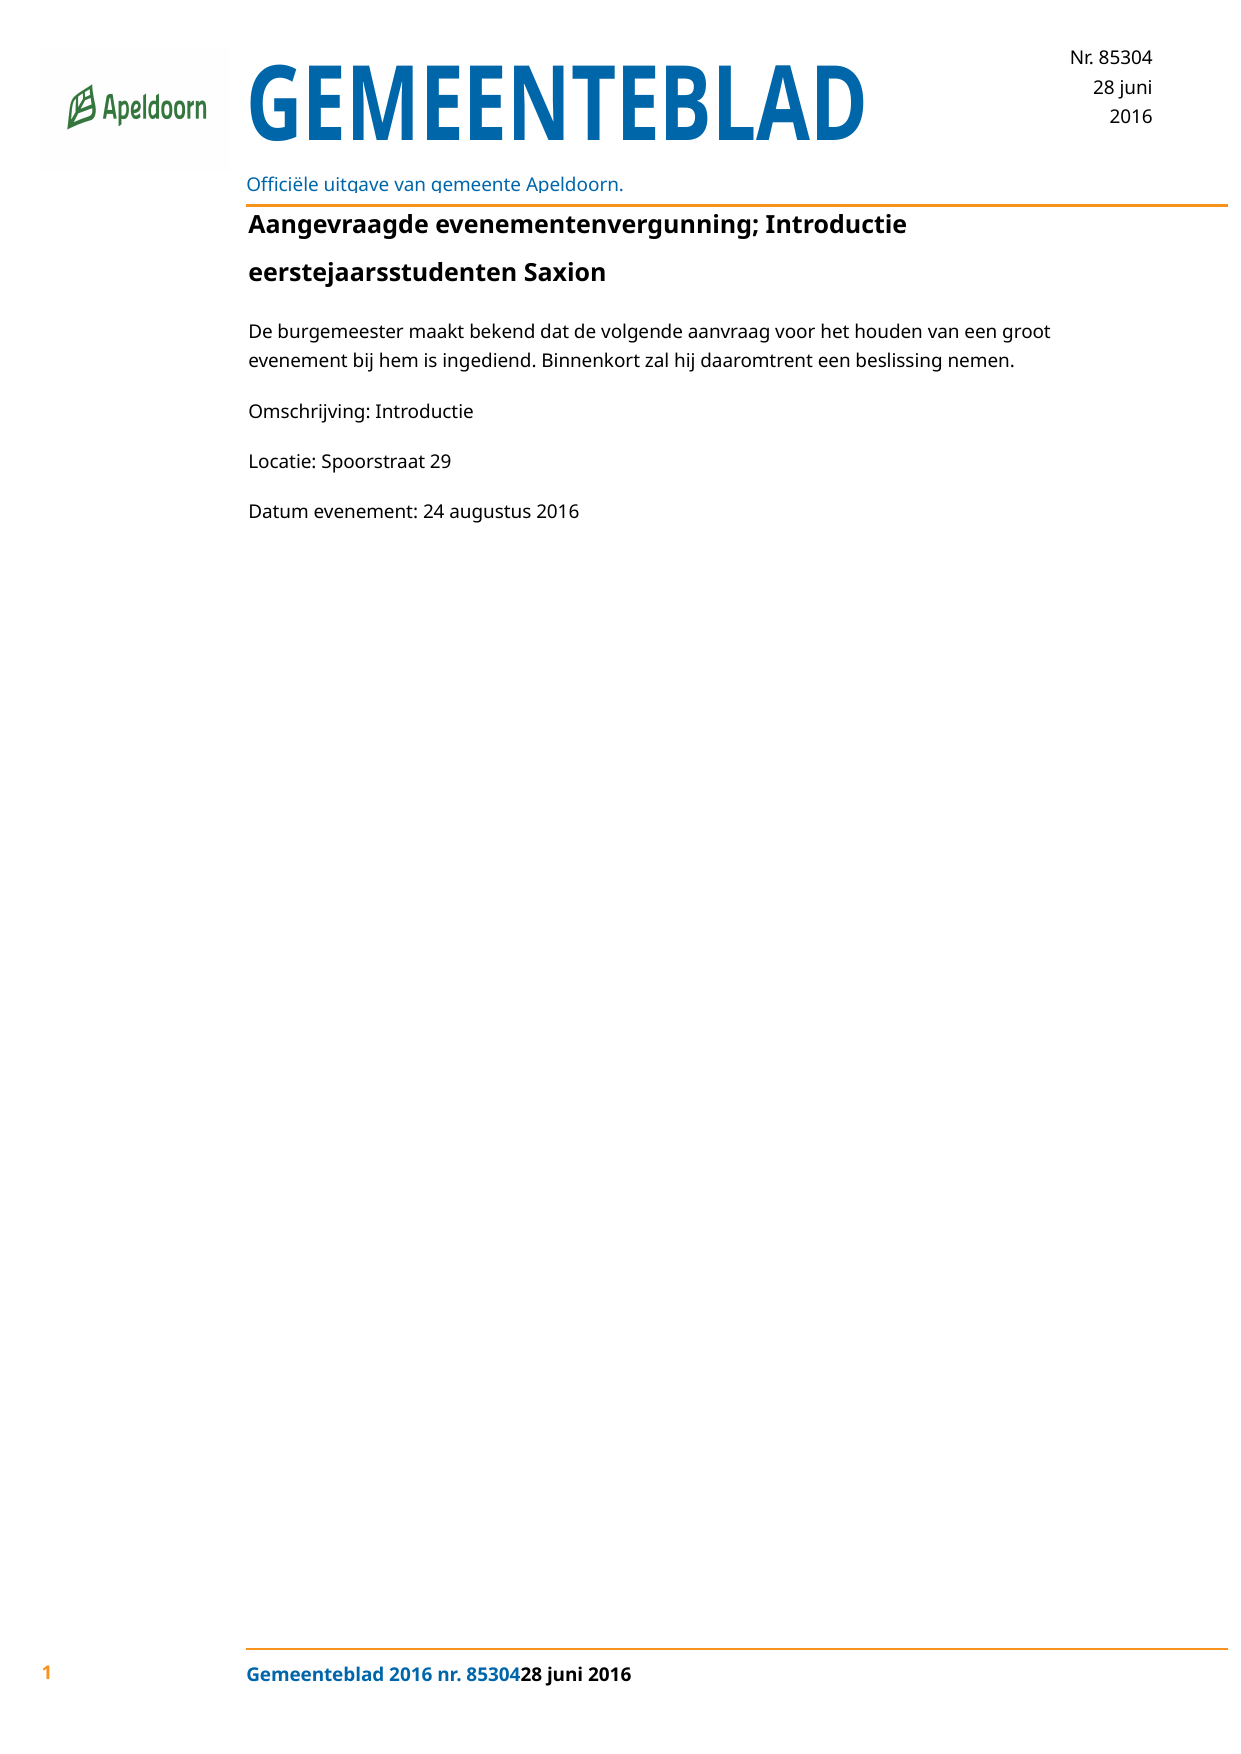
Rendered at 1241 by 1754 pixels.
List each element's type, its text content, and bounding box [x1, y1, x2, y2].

text De burgemeester maakt bekend dat de volgende aanvraag voor het houden van een groot evenement bij hem is ingediend. Binnenkort zal hij daaromtrent een beslissing nemen. [248, 318, 1152, 373]
picture [41, 47, 231, 172]
text Omschrijving: Introductie [248, 398, 1152, 424]
text Aangevraagde evenementenvergunning; Introductie eerstejaarsstudenten Saxion [248, 207, 1152, 288]
text Locatie: Spoorstraat 29 [248, 448, 1152, 474]
text Datum evenement: 24 augustus 2016 [248, 499, 1152, 524]
